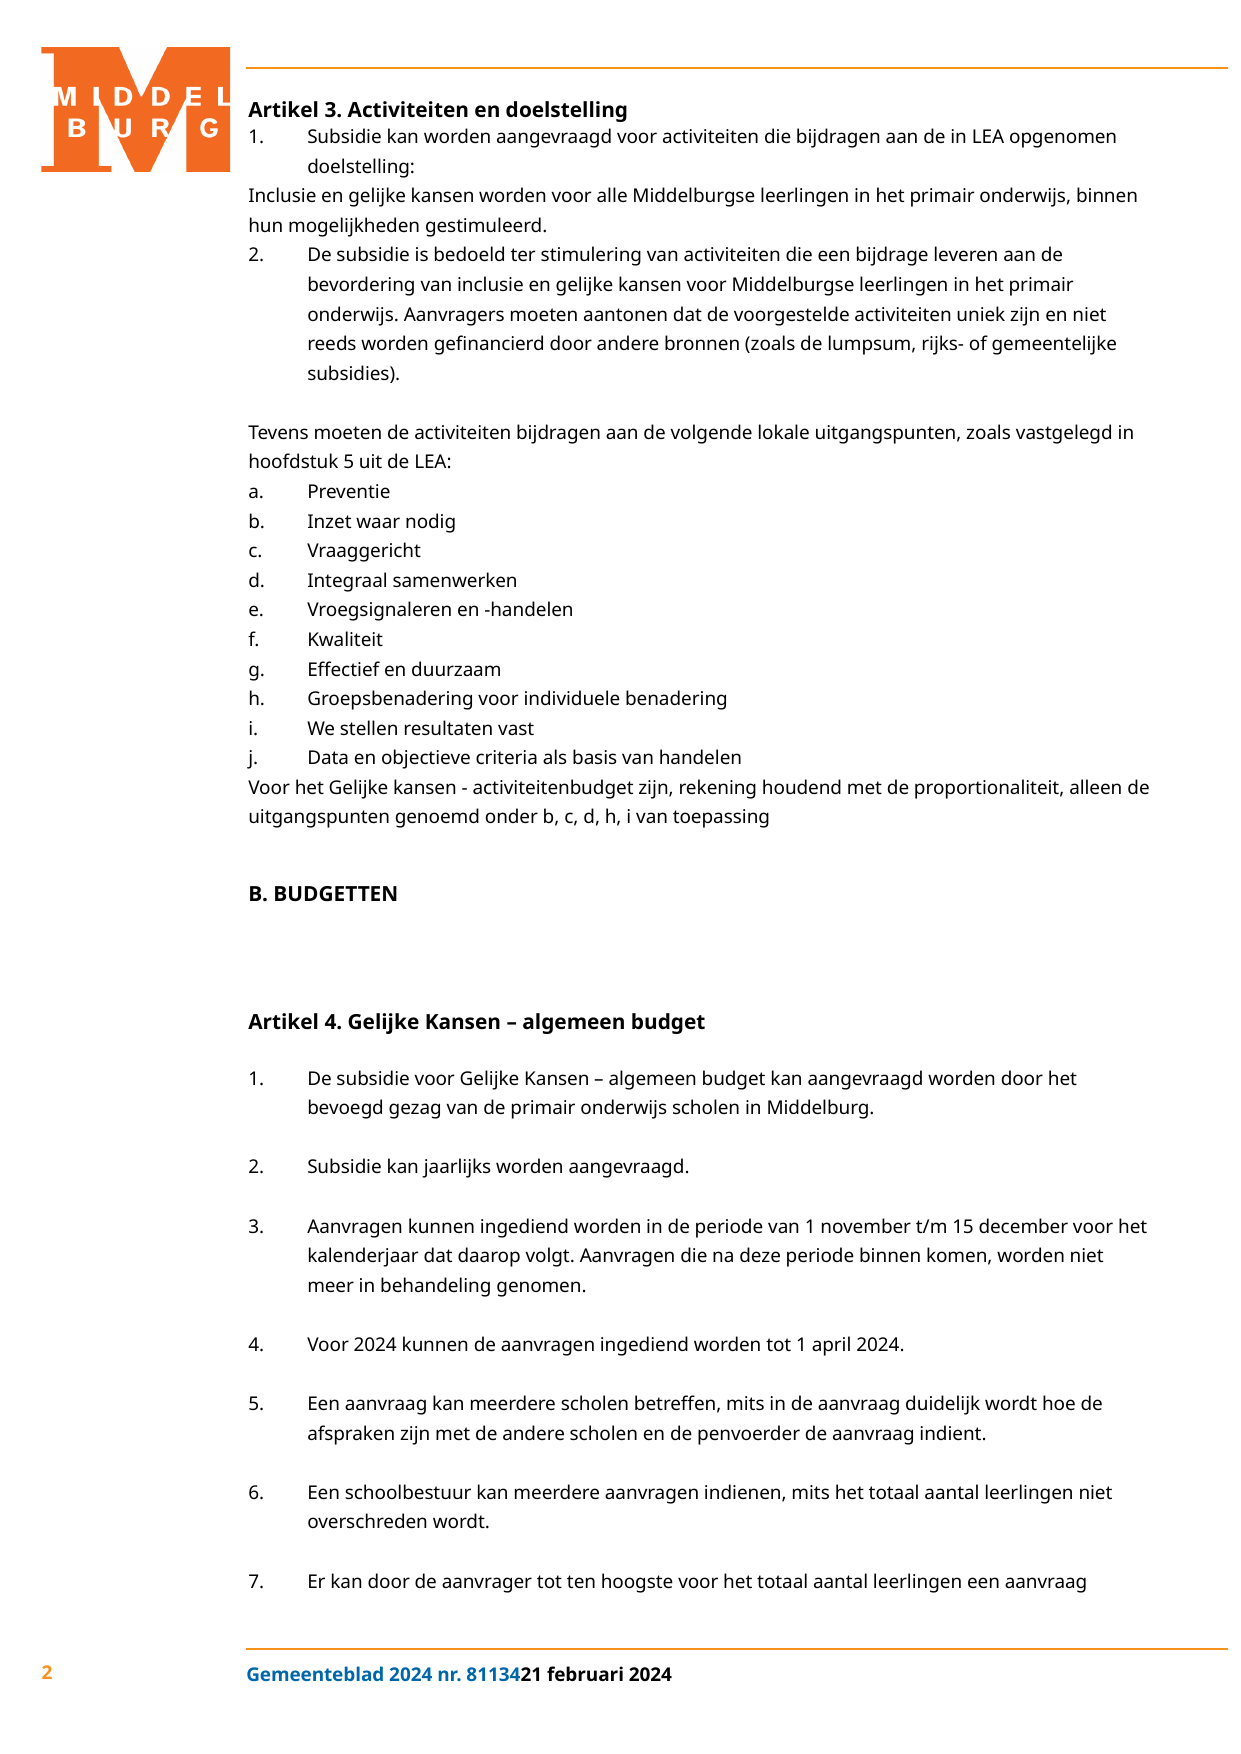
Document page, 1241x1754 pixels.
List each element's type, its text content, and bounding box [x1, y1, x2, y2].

list Vraaggericht [248, 537, 1152, 563]
list De subsidie voor Gelijke Kansen – algemeen budget kan aangevraagd worden door het bevoegd gezag van de primair onderwijs scholen in Middelburg. [248, 1065, 1152, 1120]
list Voor 2024 kunnen de aanvragen ingediend worden tot 1 april 2024. [248, 1331, 1152, 1357]
text Tevens moeten de activiteiten bijdragen aan de volgende lokale uitgangspunten, zoals vastgelegd in hoofdstuk 5 uit de LEA: [248, 419, 1152, 474]
picture [41, 47, 231, 172]
list Een schoolbestuur kan meerdere aanvragen indienen, mits het totaal aantal leerlingen niet overschreden wordt. [248, 1479, 1152, 1534]
text Voor het Gelijke kansen - activiteitenbudget zijn, rekening houdend met de proportionaliteit, alleen de uitgangspunten genoemd onder b, c, d, h, i van toepassing [248, 774, 1152, 829]
list We stellen resultaten vast [248, 715, 1152, 741]
list Er kan door de aanvrager tot ten hoogste voor het totaal aantal leerlingen een aanvraag [248, 1568, 1152, 1594]
list Een aanvraag kan meerdere scholen betreffen, mits in de aanvraag duidelijk wordt hoe de afspraken zijn met de andere scholen en de penvoerder de aanvraag indient. [248, 1390, 1152, 1446]
list Subsidie kan worden aangevraagd voor activiteiten die bijdragen aan de in LEA opgenomen doelstelling: [248, 123, 1152, 178]
list Inzet waar nodig [248, 508, 1152, 533]
list Data en objectieve criteria als basis van handelen [248, 744, 1152, 770]
text B. BUDGETTEN [248, 879, 1152, 907]
list Subsidie kan jaarlijks worden aangevraagd. [248, 1154, 1152, 1179]
list De subsidie is bedoeld ter stimulering van activiteiten die een bijdrage leveren aan de bevordering van inclusie en gelijke kansen voor Middelburgse leerlingen in het primair onderwijs. Aanvragers moeten aantonen dat de voorgestelde activiteiten uniek zijn en niet reeds worden gefinancierd door andere bronnen (zoals de lumpsum, rijks- of gemeentelijke subsidies). [248, 242, 1152, 386]
list Aanvragen kunnen ingediend worden in de periode van 1 november t/m 15 december voor het kalenderjaar dat daarop volgt. Aanvragen die na deze periode binnen komen, worden niet meer in behandeling genomen. [248, 1213, 1152, 1298]
list Vroegsignaleren en -handelen [248, 597, 1152, 622]
list Kwaliteit [248, 626, 1152, 652]
list Groepsbenadering voor individuele benadering [248, 685, 1152, 711]
text Inclusie en gelijke kansen worden voor alle Middelburgse leerlingen in het primair onderwijs, binnen hun mogelijkheden gestimuleerd. [248, 182, 1152, 238]
text Artikel 4. Gelijke Kansen – algemeen budget [248, 1007, 1152, 1035]
list Integraal samenwerken [248, 567, 1152, 593]
list Effectief en duurzaam [248, 656, 1152, 681]
text Artikel 3. Activiteiten en doelstelling [248, 95, 1152, 123]
list Preventie [248, 478, 1152, 504]
